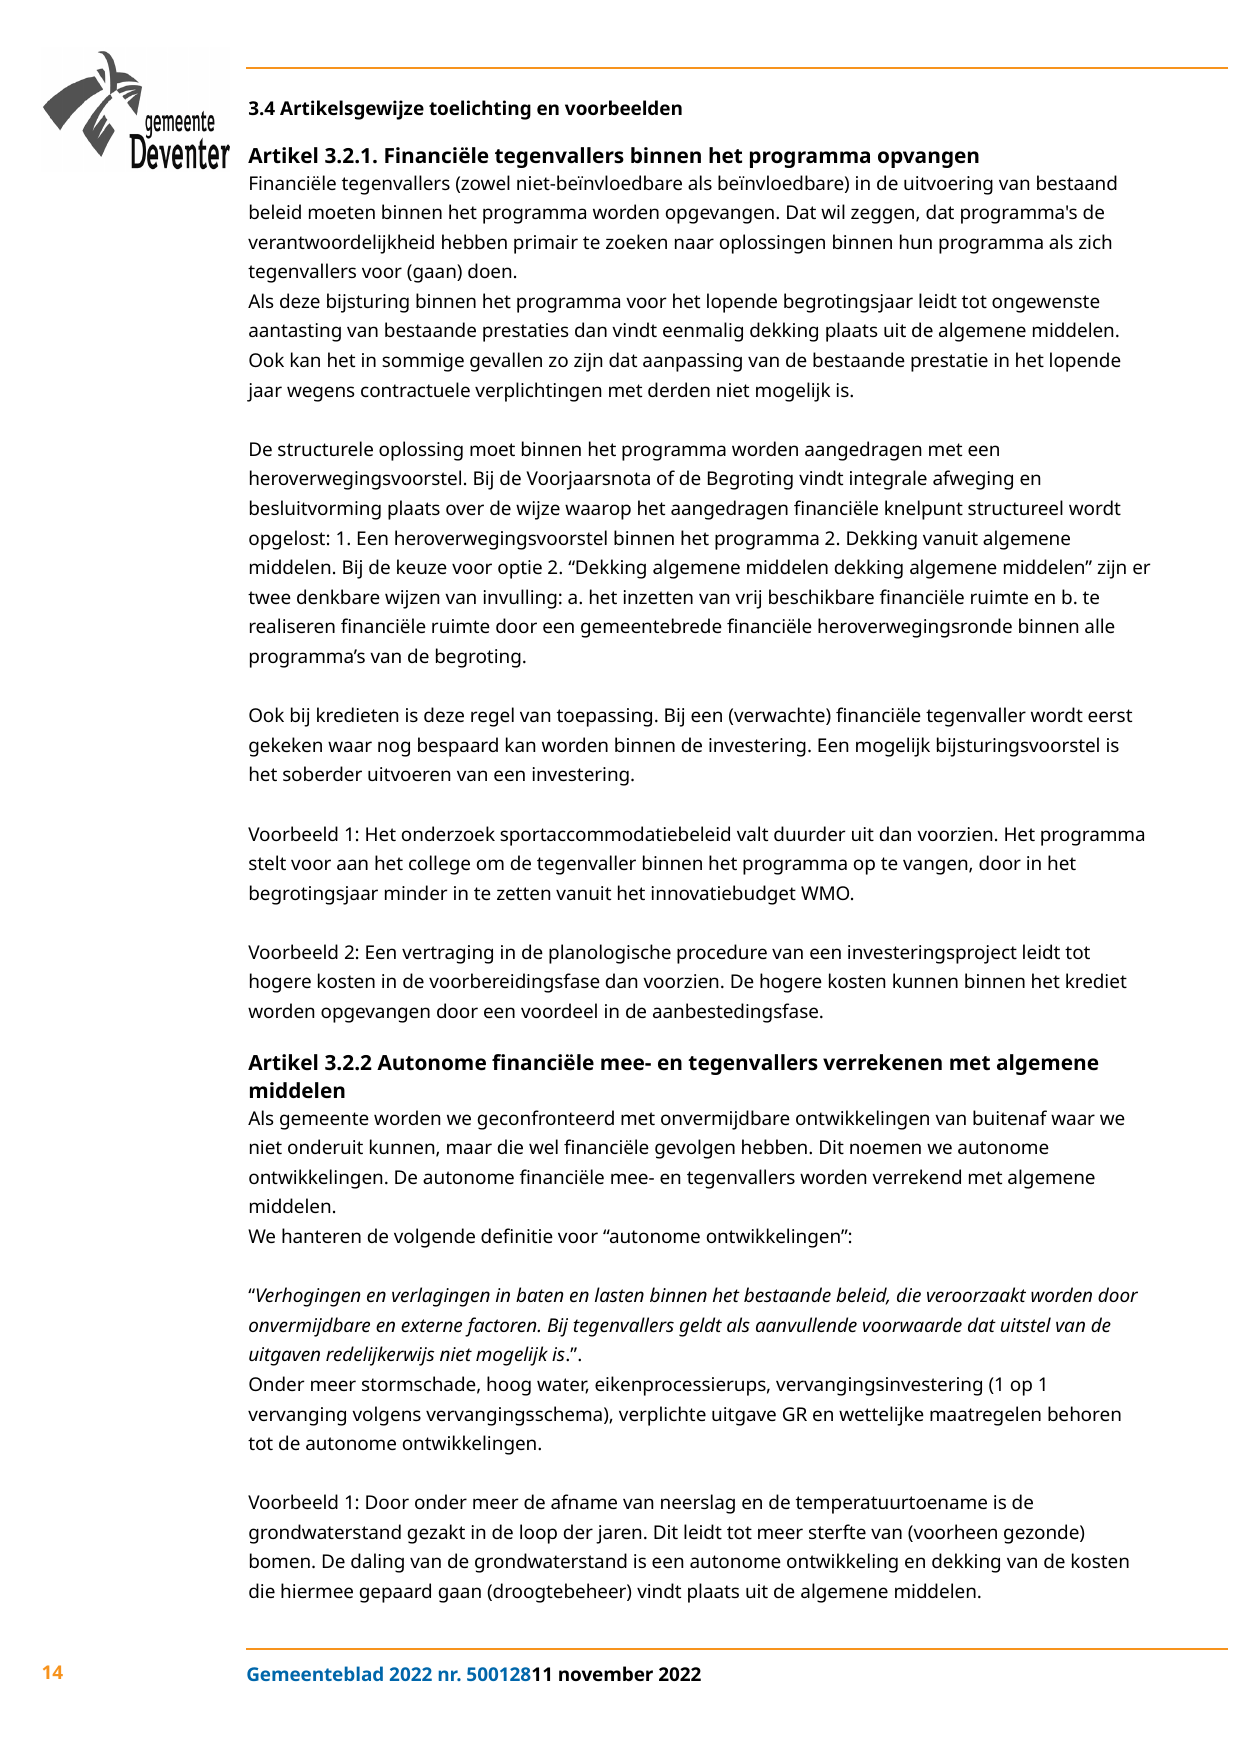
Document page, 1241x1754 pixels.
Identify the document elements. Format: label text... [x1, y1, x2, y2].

table_header Voorbeeld 1: Het onderzoek sportaccommodatiebeleid valt duurder uit dan voorzien. Het programma stelt voor aan het college om de tegenvaller binnen het programma op te vangen, door in het begrotingsjaar minder in te zetten vanuit het innovatiebudget WMO. Voorbeeld 2: Een vertraging in de planologische procedure van een investeringsproject leidt tot hogere kosten in de voorbereidingsfase dan voorzien. De hogere kosten kunnen binnen het krediet worden opgevangen door een voordeel in de aanbestedingsfase. [248, 821, 1152, 1024]
text Ook bij kredieten is deze regel van toepassing. Bij een (verwachte) financiële tegenvaller wordt eerst gekeken waar nog bespaard kan worden binnen de investering. Een mogelijk bijsturingsvoorstel is het soberder uitvoeren van een investering. [248, 702, 1152, 787]
text Artikel 3.2.2 Autonome financiële mee- en tegenvallers verrekenen met algemene middelen [248, 1048, 1152, 1105]
table_header Voorbeeld 1: Door onder meer de afname van neerslag en de temperatuurtoename is de grondwaterstand gezakt in de loop der jaren. Dit leidt tot meer sterfte van (voorheen gezonde) bomen. De daling van de grondwaterstand is een autonome ontwikkeling en dekking van de kosten die hiermee gepaard gaan (droogtebeheer) vindt plaats uit de algemene middelen. [248, 1490, 1152, 1604]
text Financiële tegenvallers (zowel niet-beïnvloedbare als beïnvloedbare) in de uitvoering van bestaand beleid moeten binnen het programma worden opgevangen. Dat wil zeggen, dat programma's de verantwoordelijkheid hebben primair te zoeken naar oplossingen binnen hun programma als zich tegenvallers voor (gaan) doen. [248, 170, 1152, 284]
text Onder meer stormschade, hoog water, eikenprocessierups, vervangingsinvestering (1 op 1 vervanging volgens vervangingsschema), verplichte uitgave GR en wettelijke maatregelen behoren tot de autonome ontwikkelingen. [248, 1371, 1152, 1456]
text 3.4 Artikelsgewijze toelichting en voorbeelden [248, 95, 1152, 121]
text Als deze bijsturing binnen het programma voor het lopende begrotingsjaar leidt tot ongewenste aantasting van bestaande prestaties dan vindt eenmalig dekking plaats uit de algemene middelen. Ook kan het in sommige gevallen zo zijn dat aanpassing van de bestaande prestatie in het lopende jaar wegens contractuele verplichtingen met derden niet mogelijk is. [248, 288, 1152, 403]
text De structurele oplossing moet binnen het programma worden aangedragen met een heroverwegingsvoorstel. Bij de Voorjaarsnota of de Begroting vindt integrale afweging en besluitvorming plaats over de wijze waarop het aangedragen financiële knelpunt structureel wordt opgelost: 1. Een heroverwegingsvoorstel binnen het programma 2. Dekking vanuit algemene middelen. Bij de keuze voor optie 2. “Dekking algemene middelen dekking algemene middelen” zijn er twee denkbare wijzen van invulling: a. het inzetten van vrij beschikbare financiële ruimte en b. te realiseren financiële ruimte door een gemeentebrede financiële heroverwegingsronde binnen alle programma’s van de begroting. [248, 436, 1152, 669]
text Als gemeente worden we geconfronteerd met onvermijdbare ontwikkelingen van buitenaf waar we niet onderuit kunnen, maar die wel financiële gevolgen hebben. Dit noemen we autonome ontwikkelingen. De autonome financiële mee- en tegenvallers worden verrekend met algemene middelen. [248, 1105, 1152, 1219]
picture [41, 47, 231, 172]
text Artikel 3.2.1. Financiële tegenvallers binnen het programma opvangen [248, 141, 1152, 170]
text We hanteren de volgende definitie voor “autonome ontwikkelingen”: [248, 1223, 1152, 1249]
text “Verhogingen en verlagingen in baten en lasten binnen het bestaande beleid, die veroorzaakt worden door onvermijdbare en externe factoren. Bij tegenvallers geldt als aanvullende voorwaarde dat uitstel van de uitgaven redelijkerwijs niet mogelijk is.”. [248, 1282, 1152, 1367]
